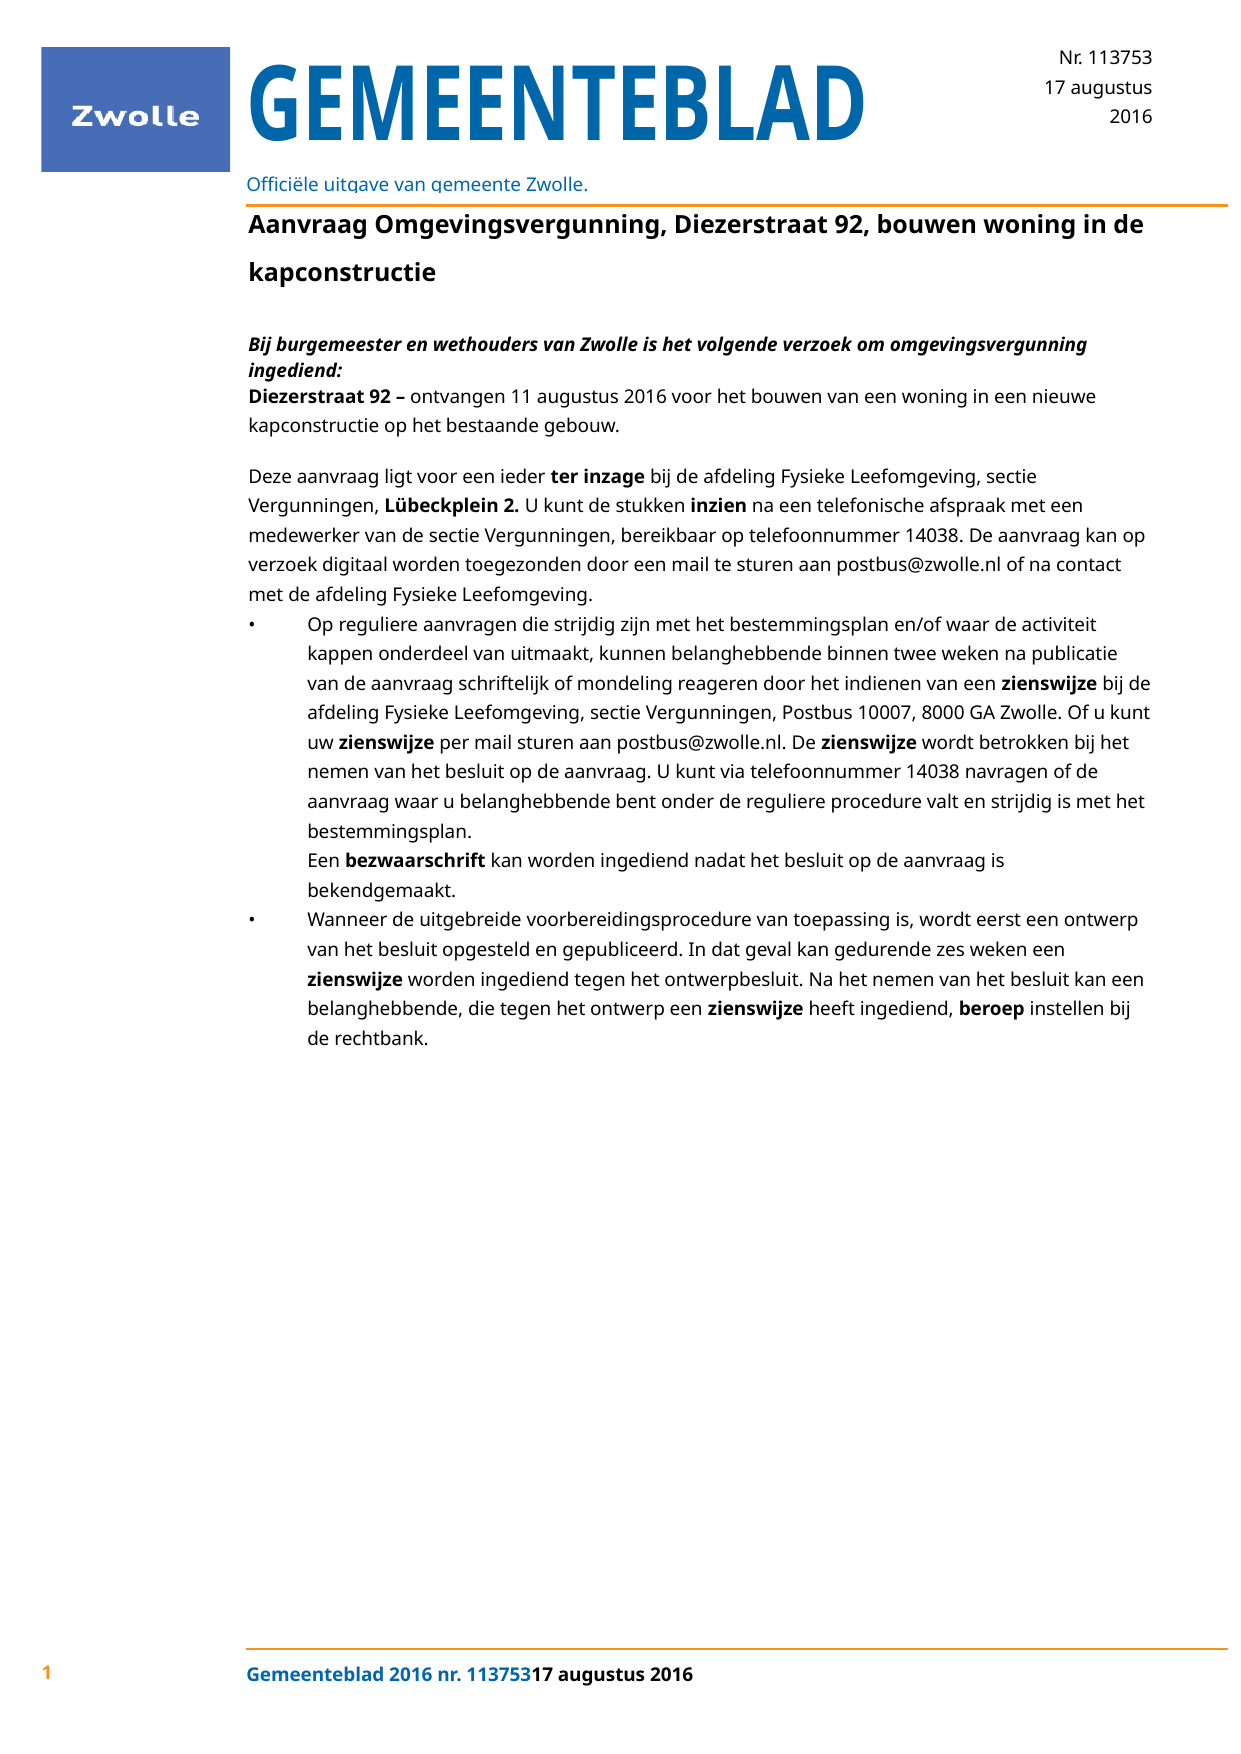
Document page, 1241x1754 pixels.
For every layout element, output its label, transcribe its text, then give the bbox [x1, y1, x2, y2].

text Aanvraag Omgevingsvergunning, Diezerstraat 92, bouwen woning in de kapconstructie [248, 207, 1152, 288]
text Diezerstraat 92 – ontvangen 11 augustus 2016 voor het bouwen van een woning in een nieuwe kapconstructie op het bestaande gebouw. [248, 383, 1152, 438]
picture [41, 47, 231, 172]
text Deze aanvraag ligt voor een ieder ter inzage bij de afdeling Fysieke Leefomgeving, sectie Vergunningen, Lübeckplein 2. U kunt de stukken inzien na een telefonische afspraak met een medewerker van de sectie Vergunningen, bereikbaar op telefoonnummer 14038. De aanvraag kan op verzoek digitaal worden toegezonden door een mail te sturen aan postbus@zwolle.nl of na contact met de afdeling Fysieke Leefomgeving. [248, 463, 1152, 607]
list Een bezwaarschrift kan worden ingediend nadat het besluit op de aanvraag is bekendgemaakt. [248, 847, 1152, 903]
list Wanneer de uitgebreide voorbereidingsprocedure van toepassing is, wordt eerst een ontwerp van het besluit opgesteld en gepubliceerd. In dat geval kan gedurende zes weken een zienswijze worden ingediend tegen het ontwerpbesluit. Na het nemen van het besluit kan een belanghebbende, die tegen het ontwerp een zienswijze heeft ingediend, beroep instellen bij de rechtbank. [248, 907, 1152, 1051]
text Bij burgemeester en wethouders van Zwolle is het volgende verzoek om omgevingsvergunning ingediend: [248, 331, 1152, 383]
list Op reguliere aanvragen die strijdig zijn met het bestemmingsplan en/of waar de activiteit kappen onderdeel van uitmaakt, kunnen belanghebbende binnen twee weken na publicatie van de aanvraag schriftelijk of mondeling reageren door het indienen van een zienswijze bij de afdeling Fysieke Leefomgeving, sectie Vergunningen, Postbus 10007, 8000 GA Zwolle. Of u kunt uw zienswijze per mail sturen aan postbus@zwolle.nl. De zienswijze wordt betrokken bij het nemen van het besluit op de aanvraag. U kunt via telefoonnummer 14038 navragen of de aanvraag waar u belanghebbende bent onder de reguliere procedure valt en strijdig is met het bestemmingsplan. [248, 611, 1152, 844]
